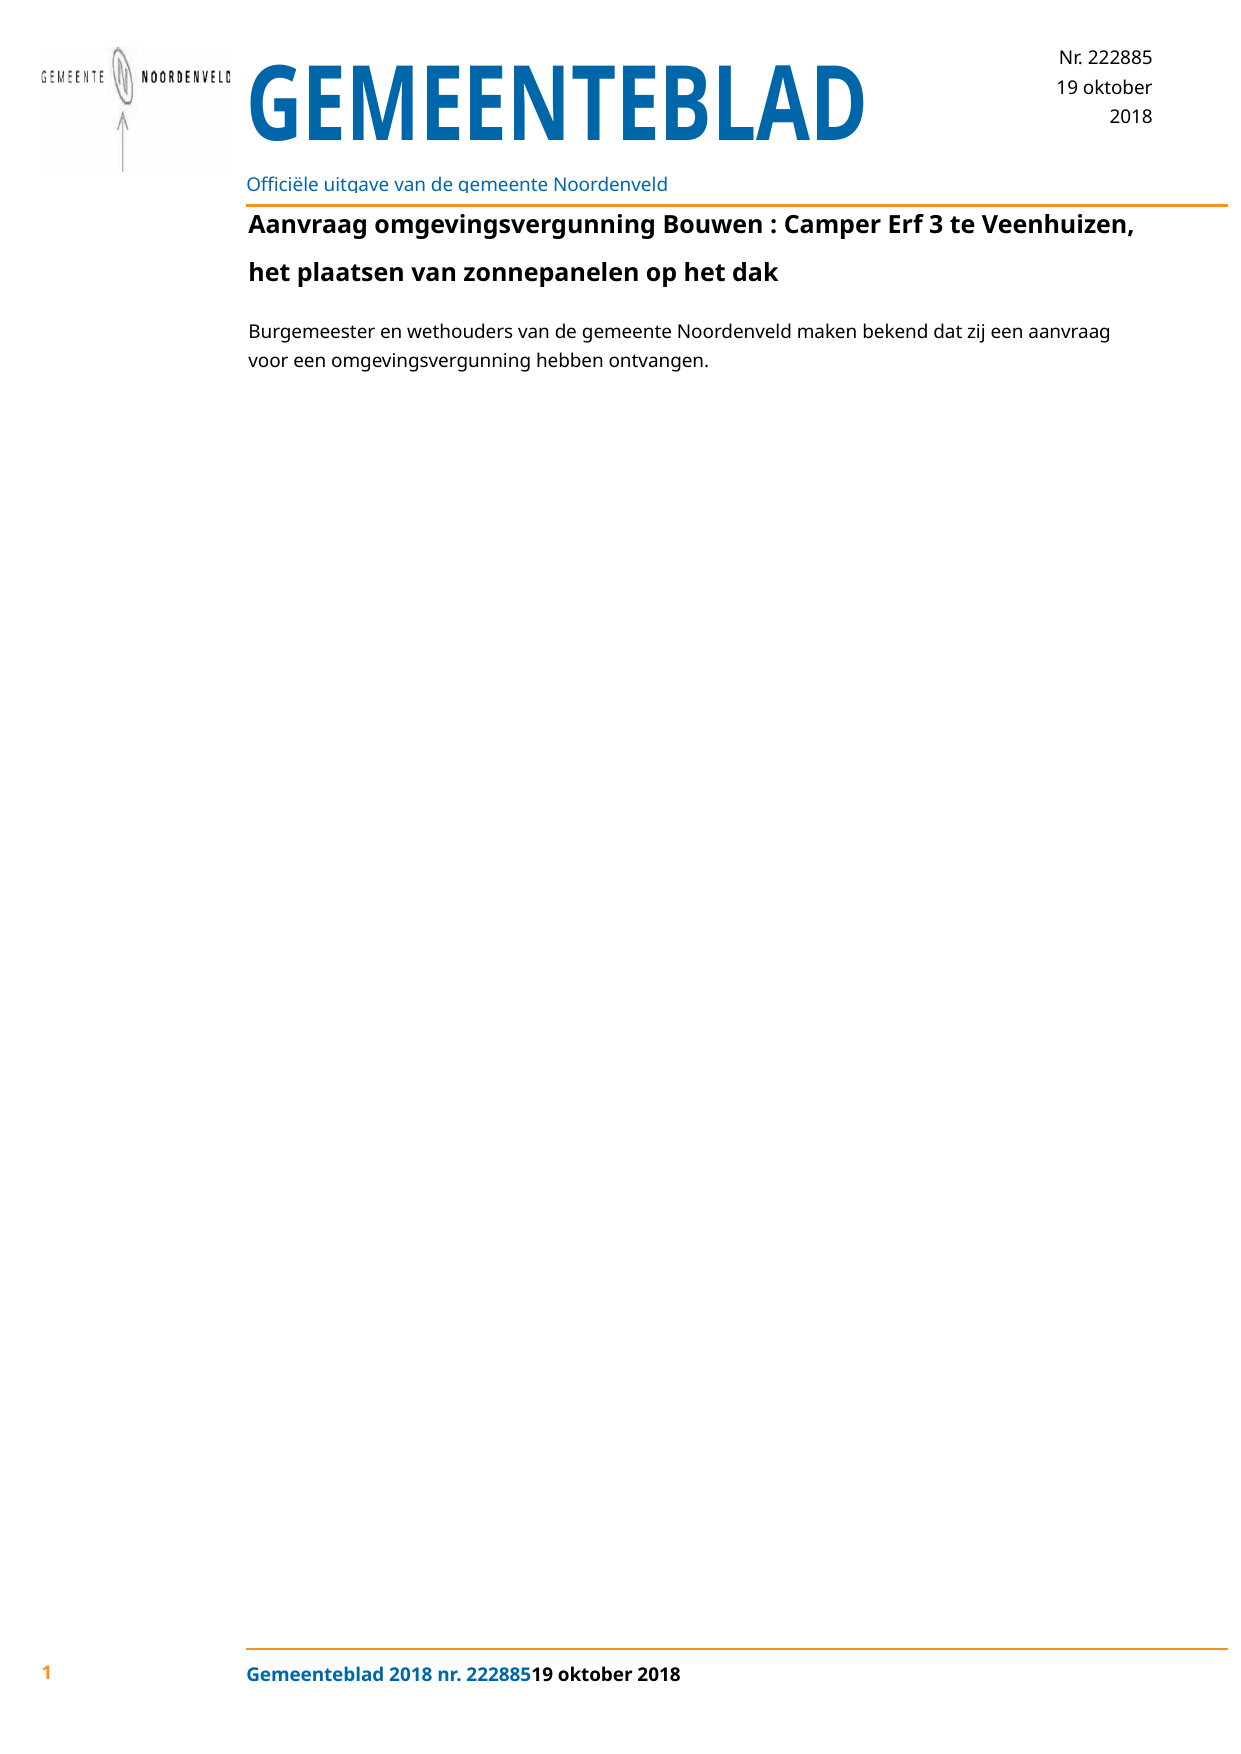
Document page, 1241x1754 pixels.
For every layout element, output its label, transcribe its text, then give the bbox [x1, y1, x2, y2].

text Burgemeester en wethouders van de gemeente Noordenveld maken bekend dat zij een aanvraag voor een omgevingsvergunning hebben ontvangen. [248, 318, 1152, 373]
text Aanvraag omgevingsvergunning Bouwen : Camper Erf 3 te Veenhuizen, het plaatsen van zonnepanelen op het dak [248, 207, 1152, 288]
picture [41, 47, 231, 172]
